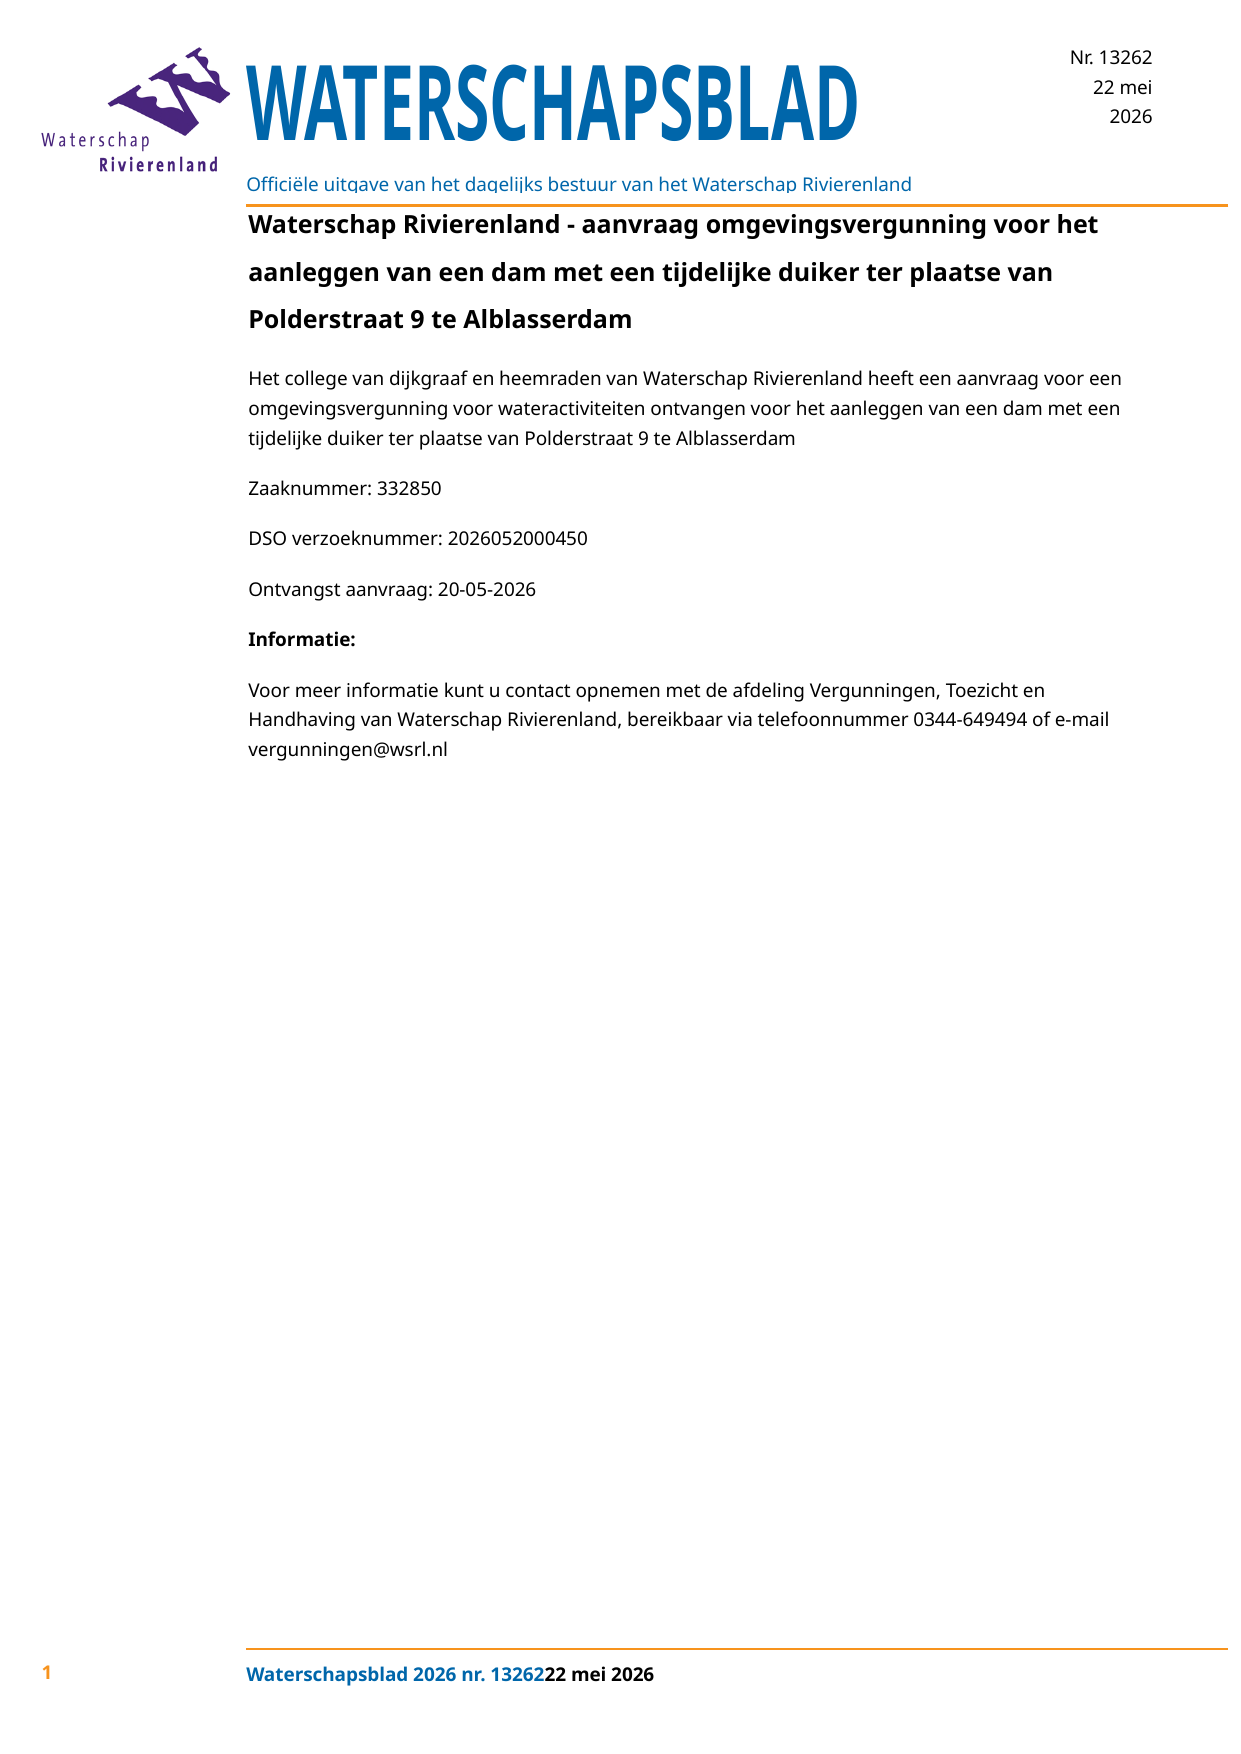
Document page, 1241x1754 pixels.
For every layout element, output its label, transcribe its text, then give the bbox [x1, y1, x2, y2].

text Het college van dijkgraaf en heemraden van Waterschap Rivierenland heeft een aanvraag voor een omgevingsvergunning voor wateractiviteiten ontvangen voor het aanleggen van een dam met een tijdelijke duiker ter plaatse van Polderstraat 9 te Alblasserdam [248, 366, 1152, 450]
text DSO verzoeknummer: 2026052000450 [248, 526, 1152, 551]
text Voor meer informatie kunt u contact opnemen met de afdeling Vergunningen, Toezicht en Handhaving van Waterschap Rivierenland, bereikbaar via telefoonnummer 0344-649494 of e-mail vergunningen@wsrl.nl [248, 677, 1152, 762]
text Waterschap Rivierenland - aanvraag omgevingsvergunning voor het aanleggen van een dam met een tijdelijke duiker ter plaatse van Polderstraat 9 te Alblasserdam [248, 207, 1152, 336]
text Ontvangst aanvraag: 20-05-2026 [248, 576, 1152, 602]
text Informatie: [248, 626, 1152, 652]
picture [41, 47, 231, 172]
text Zaaknummer: 332850 [248, 475, 1152, 501]
